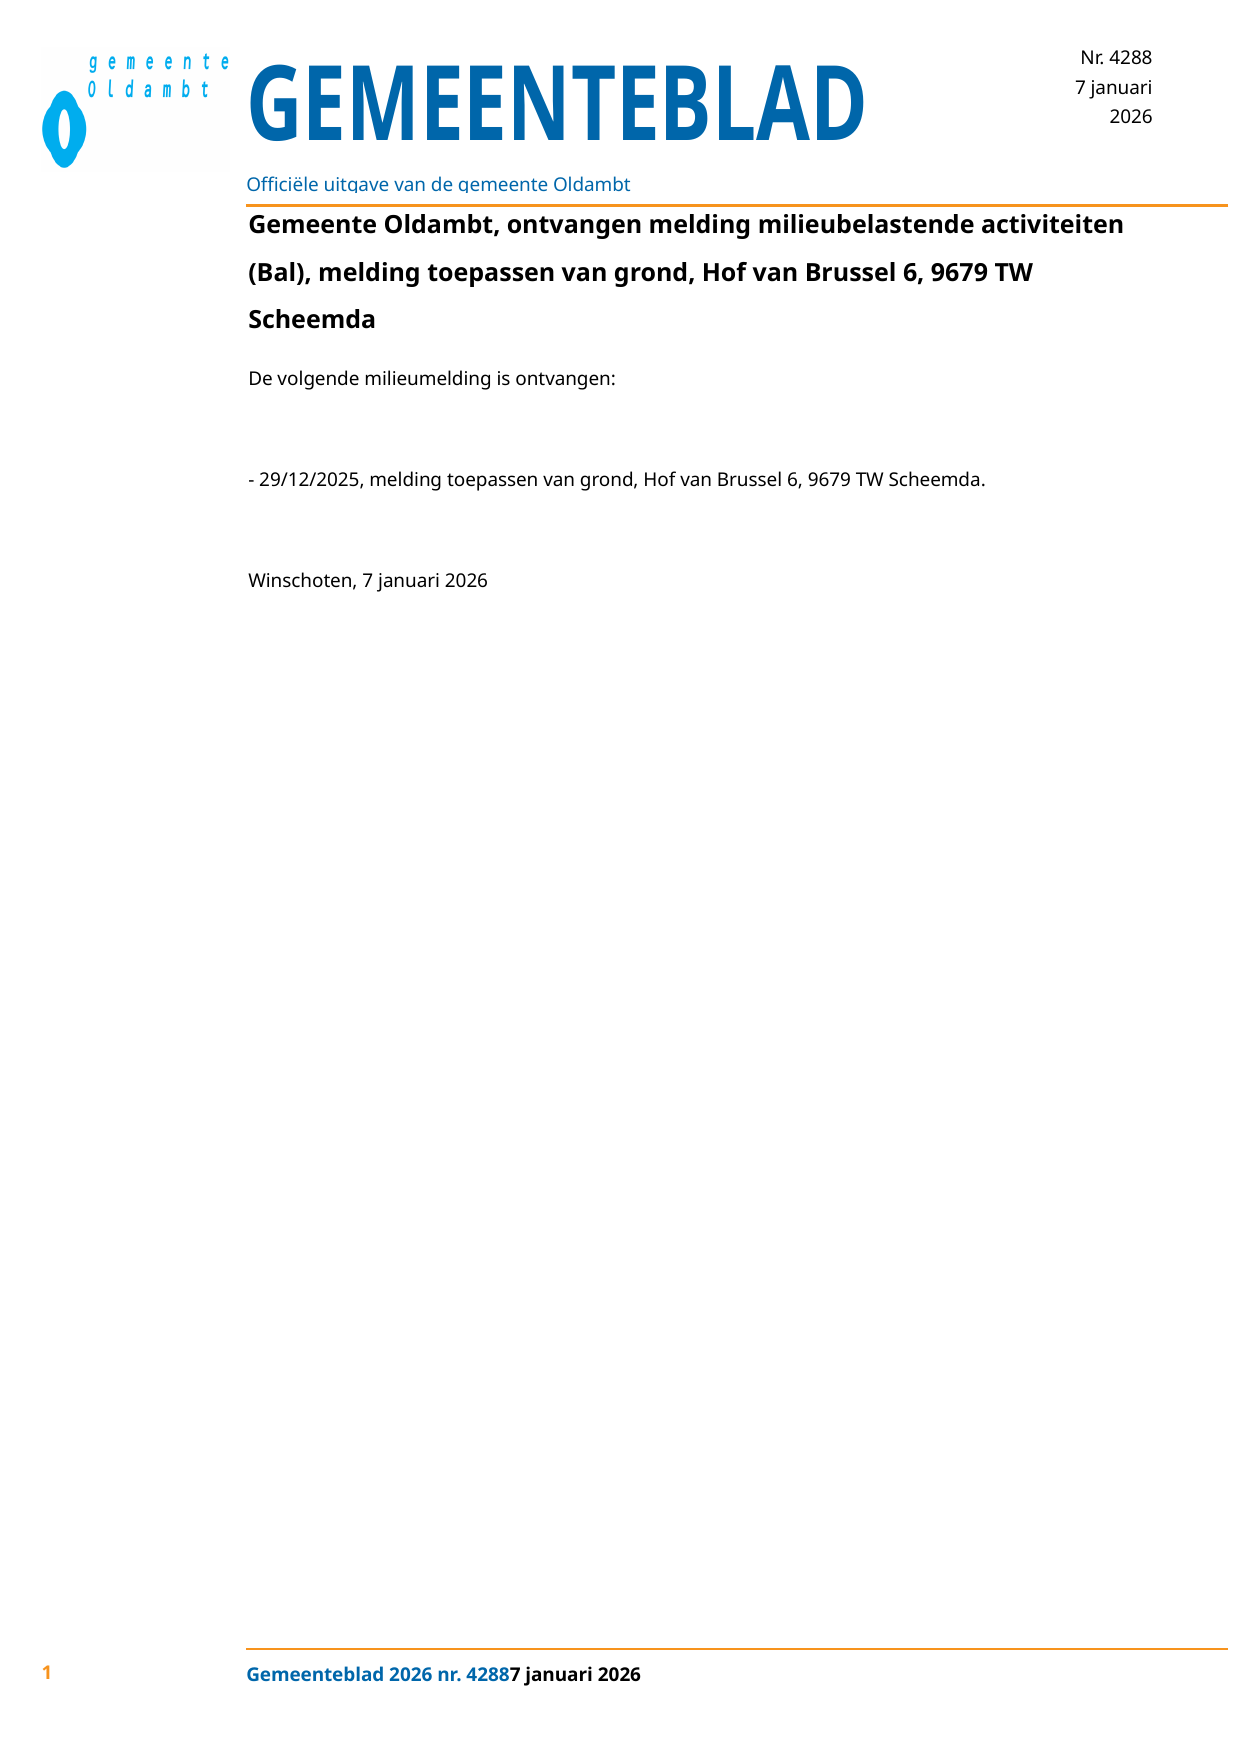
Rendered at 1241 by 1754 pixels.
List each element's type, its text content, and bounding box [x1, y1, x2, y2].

text Winschoten, 7 januari 2026 [248, 567, 1152, 593]
picture [41, 47, 231, 172]
text - 29/12/2025, melding toepassen van grond, Hof van Brussel 6, 9679 TW Scheemda. [248, 466, 1152, 492]
text Gemeente Oldambt, ontvangen melding milieubelastende activiteiten (Bal), melding toepassen van grond, Hof van Brussel 6, 9679 TW Scheemda [248, 207, 1152, 336]
text De volgende milieumelding is ontvangen: [248, 366, 1152, 391]
